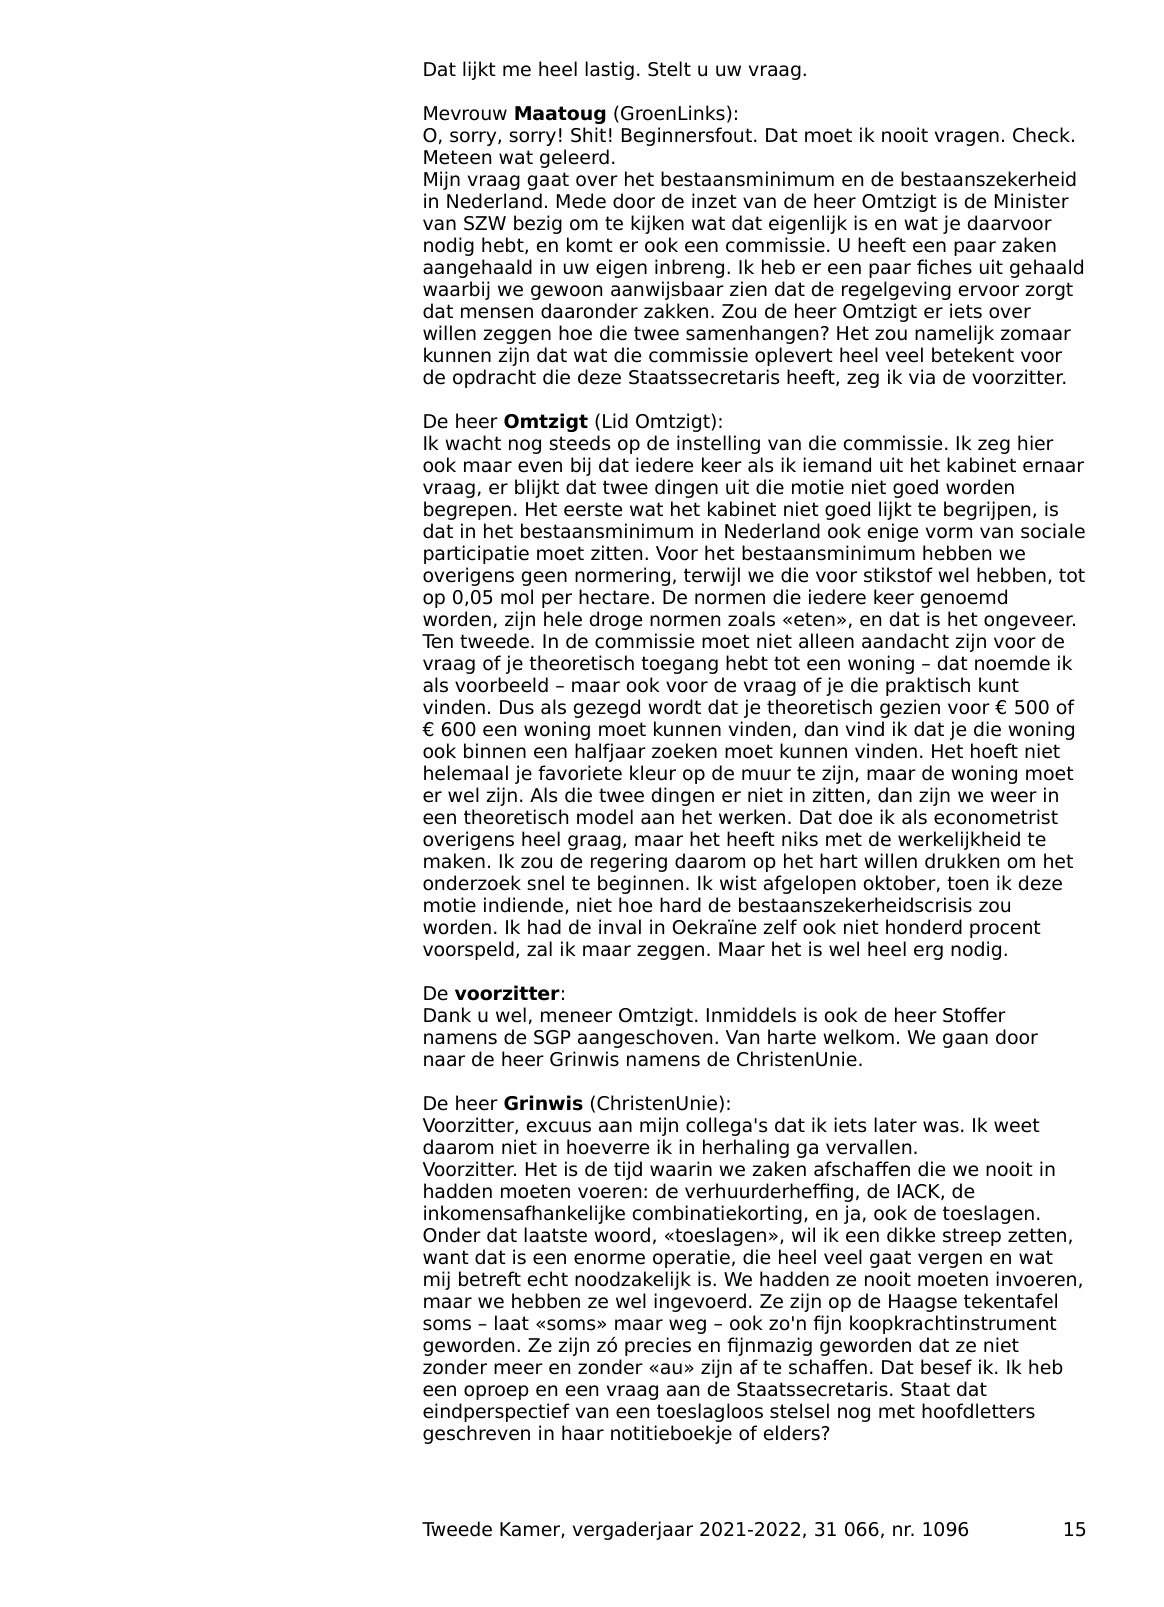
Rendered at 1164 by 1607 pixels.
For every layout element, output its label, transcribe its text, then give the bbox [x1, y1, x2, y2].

text Ik wacht nog steeds op de instelling van die commissie. Ik zeg hier ook maar even bij dat iedere keer als ik iemand uit het kabinet ernaar vraag, er blijkt dat twee dingen uit die motie niet goed worden begrepen. Het eerste wat het kabinet niet goed lijkt te begrijpen, is dat in het bestaansminimum in Nederland ook enige vorm van sociale participatie moet zitten. Voor het bestaansminimum hebben we overigens geen normering, terwijl we die voor stikstof wel hebben, tot op 0,05 mol per hectare. De normen die iedere keer genoemd worden, zijn hele droge normen zoals «eten», en dat is het ongeveer. [422, 433, 1087, 631]
text Voorzitter. Het is de tijd waarin we zaken afschaffen die we nooit in hadden moeten voeren: de verhuurderheffing, de IACK, de inkomensafhankelijke combinatiekorting, en ja, ook de toeslagen. Onder dat laatste woord, «toeslagen», wil ik een dikke streep zetten, want dat is een enorme operatie, die heel veel gaat vergen en wat mij betreft echt noodzakelijk is. We hadden ze nooit moeten invoeren, maar we hebben ze wel ingevoerd. Ze zijn op de Haagse tekentafel soms – laat «soms» maar weg – ook zo'n fijn koopkrachtinstrument geworden. Ze zijn zó precies en fijnmazig geworden dat ze niet zonder meer en zonder «au» zijn af te schaffen. Dat besef ik. Ik heb een oproep en een vraag aan de Staatssecretaris. Staat dat eindperspectief van een toeslagloos stelsel nog met hoofdletters geschreven in haar notitieboekje of elders? [422, 1159, 1087, 1444]
text De voorzitter: [422, 983, 1087, 1005]
text Ten tweede. In de commissie moet niet alleen aandacht zijn voor de vraag of je theoretisch toegang hebt tot een woning – dat noemde ik als voorbeeld – maar ook voor de vraag of je die praktisch kunt vinden. Dus als gezegd wordt dat je theoretisch gezien voor € 500 of € 600 een woning moet kunnen vinden, dan vind ik dat je die woning ook binnen een halfjaar zoeken moet kunnen vinden. Het hoeft niet helemaal je favoriete kleur op de muur te zijn, maar de woning moet er wel zijn. Als die twee dingen er niet in zitten, dan zijn we weer in een theoretisch model aan het werken. Dat doe ik als econometrist overigens heel graag, maar het heeft niks met de werkelijkheid te maken. Ik zou de regering daarom op het hart willen drukken om het onderzoek snel te beginnen. Ik wist afgelopen oktober, toen ik deze motie indiende, niet hoe hard de bestaanszekerheidscrisis zou worden. Ik had de inval in Oekraïne zelf ook niet honderd procent voorspeld, zal ik maar zeggen. Maar het is wel heel erg nodig. [422, 631, 1087, 961]
text Mijn vraag gaat over het bestaansminimum en de bestaanszekerheid in Nederland. Mede door de inzet van de heer Omtzigt is de Minister van SZW bezig om te kijken wat dat eigenlijk is en wat je daarvoor nodig hebt, en komt er ook een commissie. U heeft een paar zaken aangehaald in uw eigen inbreng. Ik heb er een paar fiches uit gehaald waarbij we gewoon aanwijsbaar zien dat de regelgeving ervoor zorgt dat mensen daaronder zakken. Zou de heer Omtzigt er iets over willen zeggen hoe die twee samenhangen? Het zou namelijk zomaar kunnen zijn dat wat die commissie oplevert heel veel betekent voor de opdracht die deze Staatssecretaris heeft, zeg ik via de voorzitter. [422, 169, 1087, 389]
text O, sorry, sorry! Shit! Beginnersfout. Dat moet ik nooit vragen. Check. Meteen wat geleerd. [422, 125, 1087, 169]
text De heer Grinwis (ChristenUnie): [422, 1093, 1087, 1115]
text De heer Omtzigt (Lid Omtzigt): [422, 411, 1087, 433]
text Dank u wel, meneer Omtzigt. Inmiddels is ook de heer Stoffer namens de SGP aangeschoven. Van harte welkom. We gaan door naar de heer Grinwis namens de ChristenUnie. [422, 1005, 1087, 1071]
text Dat lijkt me heel lastig. Stelt u uw vraag. [422, 59, 1087, 81]
text Voorzitter, excuus aan mijn collega's dat ik iets later was. Ik weet daarom niet in hoeverre ik in herhaling ga vervallen. [422, 1115, 1087, 1159]
text Mevrouw Maatoug (GroenLinks): [422, 103, 1087, 125]
